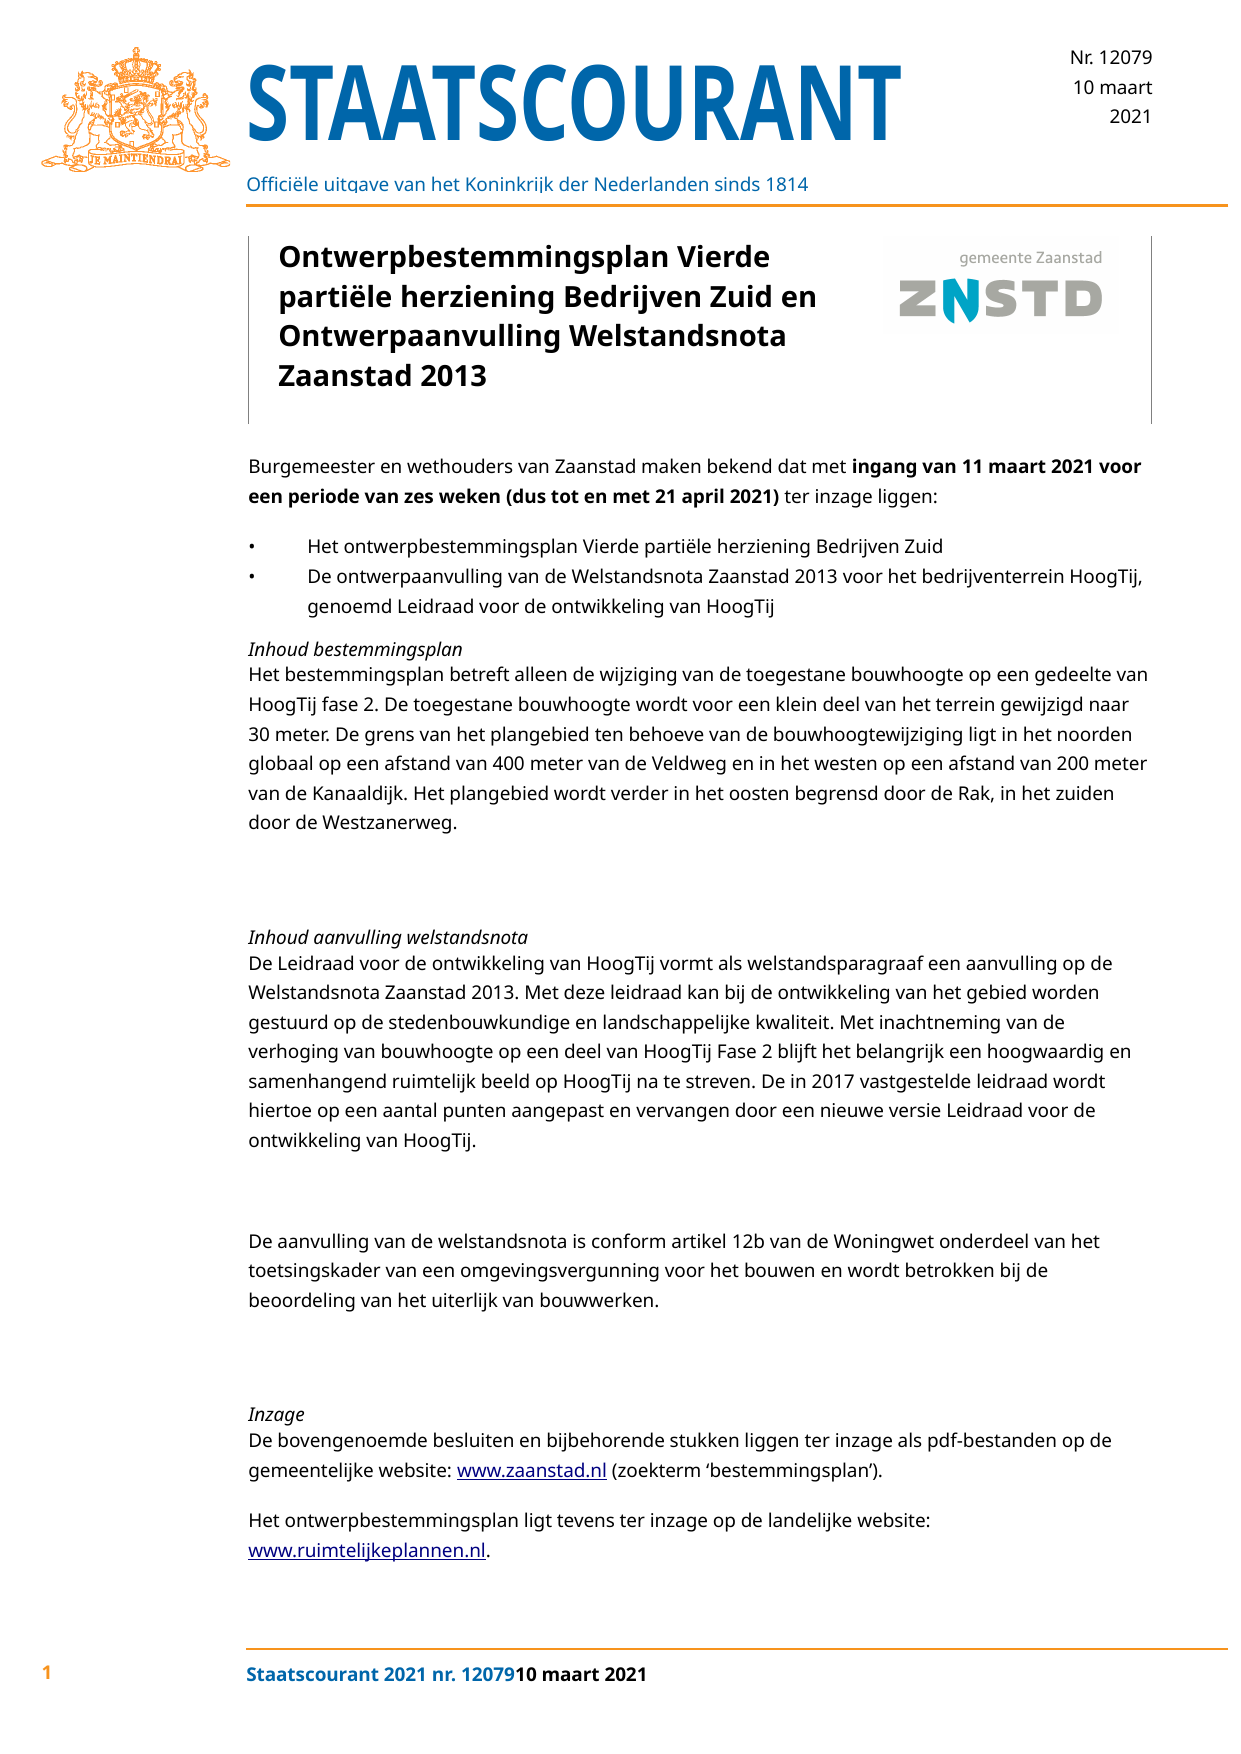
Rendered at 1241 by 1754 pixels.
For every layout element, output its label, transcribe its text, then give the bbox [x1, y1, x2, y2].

text Inhoud bestemmingsplan [248, 636, 1152, 662]
list Het ontwerpbestemmingsplan Vierde partiële herziening Bedrijven Zuid [248, 534, 1152, 559]
text Het ontwerpbestemmingsplan ligt tevens ter inzage op de landelijke website: www.ruimtelijkeplannen.nl. [248, 1507, 1152, 1563]
text De bovengenoemde besluiten en bijbehorende stukken liggen ter inzage als pdf-bestanden op de gemeentelijke website: www.zaanstad.nl (zoekterm ‘bestemmingsplan’). [248, 1427, 1152, 1483]
list De ontwerpaanvulling van de Welstandsnota Zaanstad 2013 voor het bedrijventerrein HoogTij, genoemd Leidraad voor de ontwikkeling van HoogTij [248, 563, 1152, 618]
table_header Ontwerpbestemmingsplan Vierde partiële herziening Bedrijven Zuid en Ontwerpaanvulling Welstandsnota Zaanstad 2013 [249, 236, 850, 424]
picture [41, 47, 231, 172]
table_header [850, 236, 1151, 424]
text Inhoud aanvulling welstandsnota [248, 924, 1152, 950]
picture [882, 236, 1119, 334]
text Het bestemmingsplan betreft alleen de wijziging van de toegestane bouwhoogte op een gedeelte van HoogTij fase 2. De toegestane bouwhoogte wordt voor een klein deel van het terrein gewijzigd naar 30 meter. De grens van het plangebied ten behoeve van de bouwhoogtewijziging ligt in het noorden globaal op een afstand van 400 meter van de Veldweg en in het westen op een afstand van 200 meter van de Kanaaldijk. Het plangebied wordt verder in het oosten begrensd door de Rak, in het zuiden door de Westzanerweg. [248, 662, 1152, 835]
text De aanvulling van de welstandsnota is conform artikel 12b van de Woningwet onderdeel van het toetsingskader van een omgevingsvergunning voor het bouwen en wordt betrokken bij de beoordeling van het uiterlijk van bouwwerken. [248, 1228, 1152, 1313]
text De Leidraad voor de ontwikkeling van HoogTij vormt als welstandsparagraaf een aanvulling op de Welstandsnota Zaanstad 2013. Met deze leidraad kan bij de ontwikkeling van het gebied worden gestuurd op de stedenbouwkundige en landschappelijke kwaliteit. Met inachtneming van de verhoging van bouwhoogte op een deel van HoogTij Fase 2 blijft het belangrijk een hoogwaardig en samenhangend ruimtelijk beeld op HoogTij na te streven. De in 2017 vastgestelde leidraad wordt hiertoe op een aantal punten aangepast en vervangen door een nieuwe versie Leidraad voor de ontwikkeling van HoogTij. [248, 950, 1152, 1153]
text Inzage [248, 1402, 1152, 1427]
text Burgemeester en wethouders van Zaanstad maken bekend dat met ingang van 11 maart 2021 voor een periode van zes weken (dus tot en met 21 april 2021) ter inzage liggen: [248, 454, 1152, 509]
